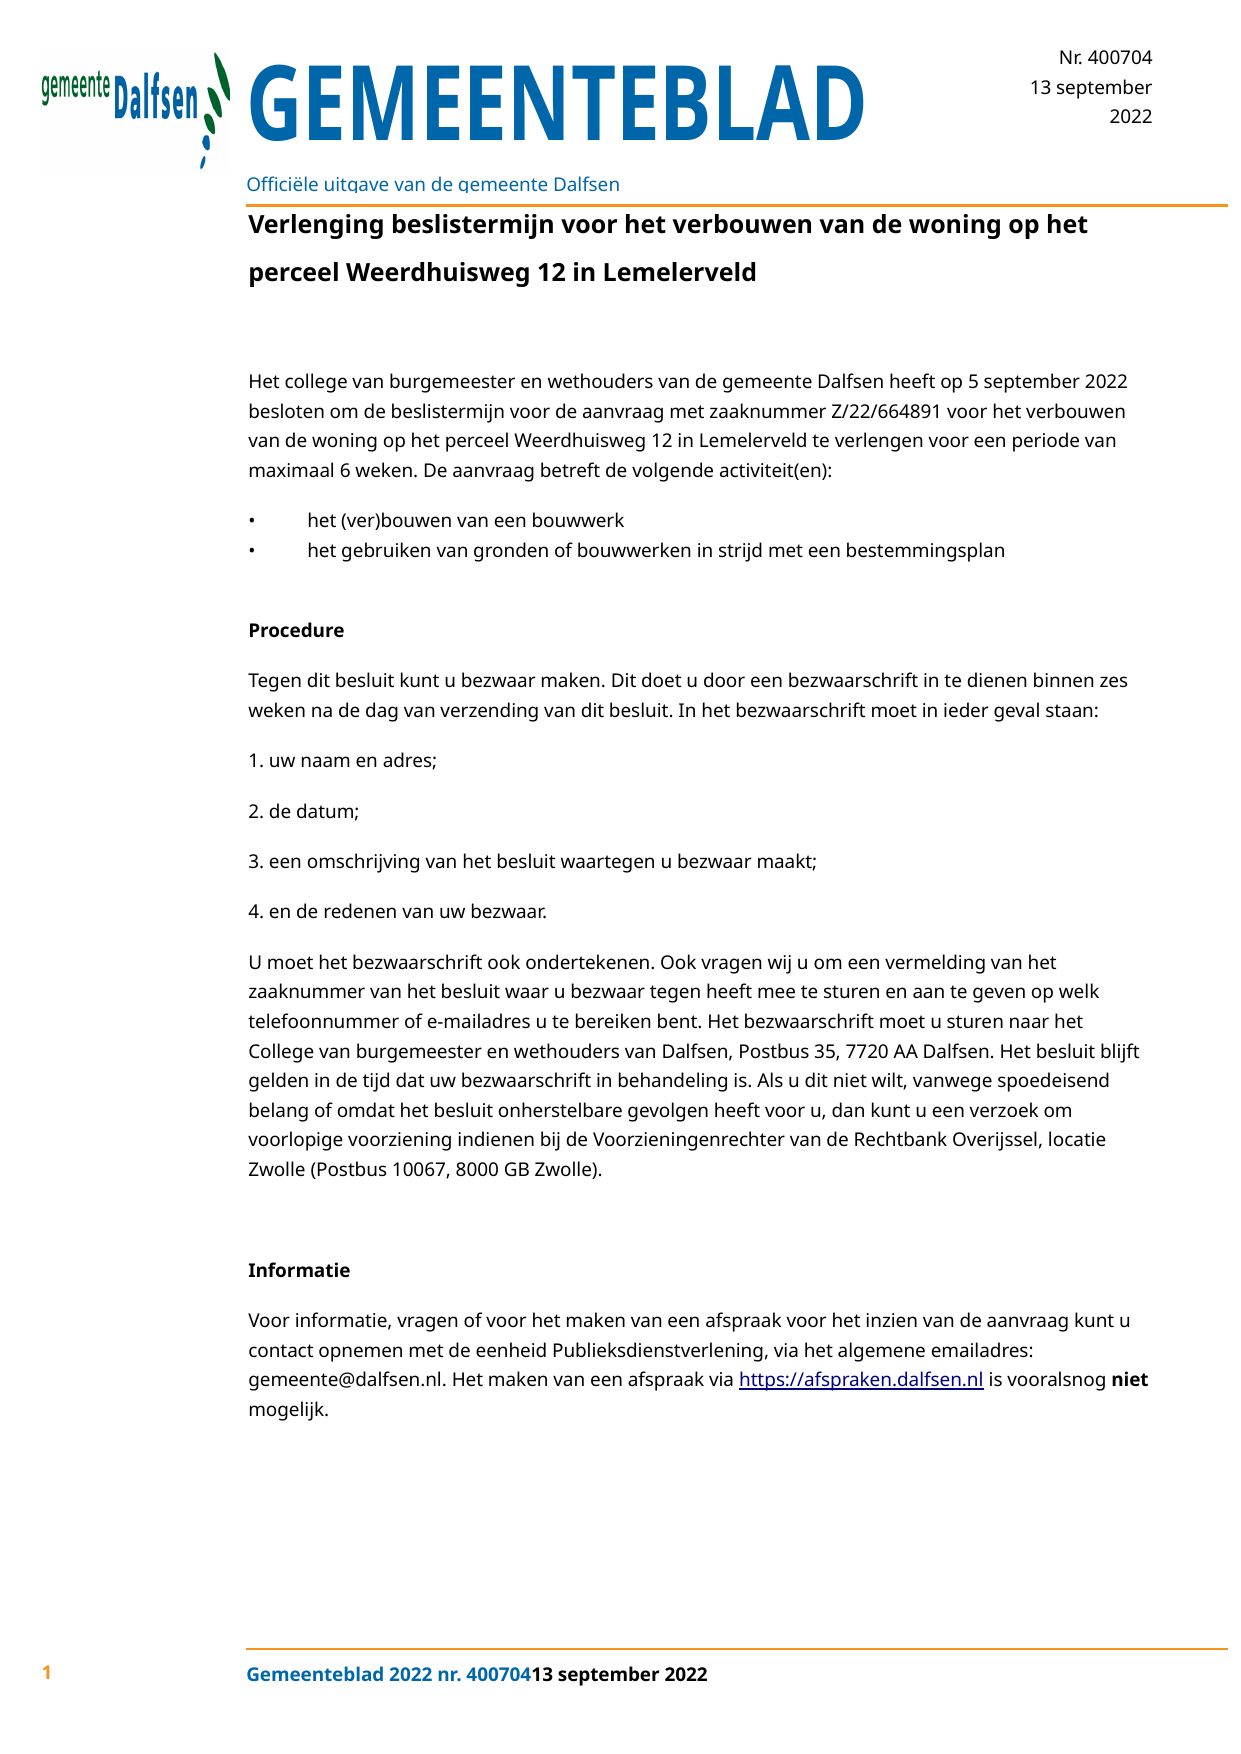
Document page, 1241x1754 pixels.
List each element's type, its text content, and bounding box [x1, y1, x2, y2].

text 4. en de redenen van uw bezwaar. [248, 899, 1152, 924]
text 2. de datum; [248, 798, 1152, 824]
list het (ver)bouwen van een bouwwerk [248, 507, 1152, 533]
text 3. een omschrijving van het besluit waartegen u bezwaar maakt; [248, 848, 1152, 874]
text Informatie [248, 1257, 1152, 1283]
list het gebruiken van gronden of bouwwerken in strijd met een bestemmingsplan [248, 537, 1152, 563]
text Tegen dit besluit kunt u bezwaar maken. Dit doet u door een bezwaarschrift in te dienen binnen zes weken na de dag van verzending van dit besluit. In het bezwaarschrift moet in ieder geval staan: [248, 667, 1152, 723]
text Het college van burgemeester en wethouders van de gemeente Dalfsen heeft op 5 september 2022 besloten om de beslistermijn voor de aanvraag met zaaknummer Z/22/664891 voor het verbouwen van de woning op het perceel Weerdhuisweg 12 in Lemelerveld te verlengen voor een periode van maximaal 6 weken. De aanvraag betreft de volgende activiteit(en): [248, 368, 1152, 483]
picture [41, 47, 231, 172]
text U moet het bezwaarschrift ook ondertekenen. Ook vragen wij u om een vermelding van het zaaknummer van het besluit waar u bezwaar tegen heeft mee te sturen en aan te geven op welk telefoonnummer of e-mailadres u te bereiken bent. Het bezwaarschrift moet u sturen naar het College van burgemeester en wethouders van Dalfsen, Postbus 35, 7720 AA Dalfsen. Het besluit blijft gelden in de tijd dat uw bezwaarschrift in behandeling is. Als u dit niet wilt, vanwege spoedeisend belang of omdat het besluit onherstelbare gevolgen heeft voor u, dan kunt u een verzoek om voorlopige voorziening indienen bij de Voorzieningenrechter van de Rechtbank Overijssel, locatie Zwolle (Postbus 10067, 8000 GB Zwolle). [248, 949, 1152, 1182]
text Procedure [248, 617, 1152, 643]
text Voor informatie, vragen of voor het maken van een afspraak voor het inzien van de aanvraag kunt u contact opnemen met de eenheid Publieksdienstverlening, via het algemene emailadres: gemeente@dalfsen.nl. Het maken van een afspraak via https://afspraken.dalfsen.nl is vooralsnog niet mogelijk. [248, 1307, 1152, 1422]
text 1. uw naam en adres; [248, 747, 1152, 773]
text Verlenging beslistermijn voor het verbouwen van de woning op het perceel Weerdhuisweg 12 in Lemelerveld [248, 207, 1152, 288]
